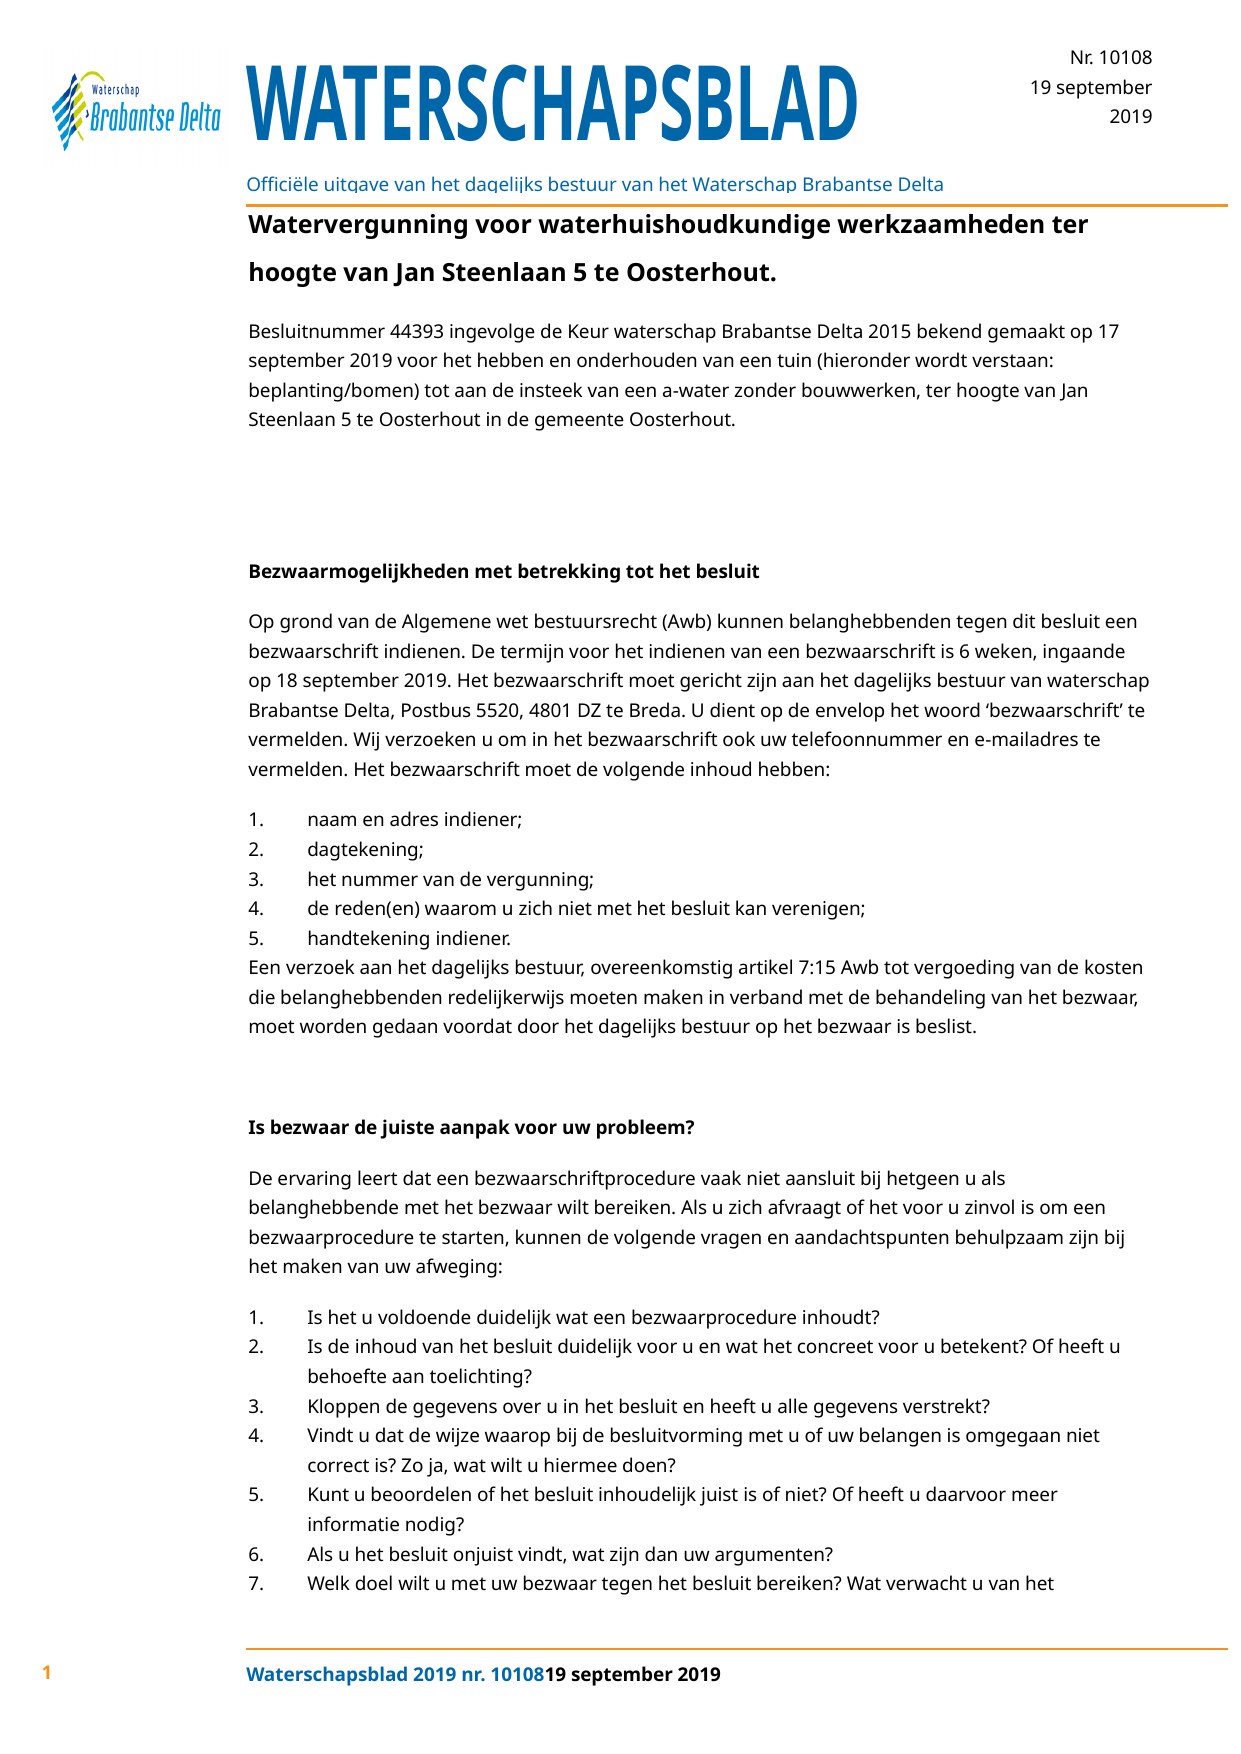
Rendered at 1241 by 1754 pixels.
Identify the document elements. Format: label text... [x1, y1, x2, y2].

list dagtekening; [248, 836, 1152, 862]
list Welk doel wilt u met uw bezwaar tegen het besluit bereiken? Wat verwacht u van het [248, 1570, 1152, 1596]
list naam en adres indiener; [248, 807, 1152, 832]
list Is de inhoud van het besluit duidelijk voor u en wat het concreet voor u betekent? Of heeft u behoefte aan toelichting? [248, 1334, 1152, 1389]
text Een verzoek aan het dagelijks bestuur, overeenkomstig artikel 7:15 Awb tot vergoeding van de kosten die belanghebbenden redelijkerwijs moeten maken in verband met de behandeling van het bezwaar, moet worden gedaan voordat door het dagelijks bestuur op het bezwaar is beslist. [248, 954, 1152, 1039]
text Watervergunning voor waterhuishoudkundige werkzaamheden ter hoogte van Jan Steenlaan 5 te Oosterhout. [248, 207, 1152, 288]
list Kunt u beoordelen of het besluit inhoudelijk juist is of niet? Of heeft u daarvoor meer informatie nodig? [248, 1482, 1152, 1537]
list Als u het besluit onjuist vindt, wat zijn dan uw argumenten? [248, 1541, 1152, 1567]
text Bezwaarmogelijkheden met betrekking tot het besluit [248, 558, 1152, 584]
list Kloppen de gegevens over u in het besluit en heeft u alle gegevens verstrekt? [248, 1393, 1152, 1419]
list Is het u voldoende duidelijk wat een bezwaarprocedure inhoudt? [248, 1304, 1152, 1330]
list Vindt u dat de wijze waarop bij de besluitvorming met u of uw belangen is omgegaan niet correct is? Zo ja, wat wilt u hiermee doen? [248, 1422, 1152, 1478]
picture [41, 47, 231, 172]
list de reden(en) waarom u zich niet met het besluit kan verenigen; [248, 895, 1152, 921]
list het nummer van de vergunning; [248, 866, 1152, 892]
text De ervaring leert dat een bezwaarschriftprocedure vaak niet aansluit bij hetgeen u als belanghebbende met het bezwaar wilt bereiken. Als u zich afvraagt of het voor u zinvol is om een bezwaarprocedure te starten, kunnen de volgende vragen en aandachtspunten behulpzaam zijn bij het maken van uw afweging: [248, 1165, 1152, 1279]
text Is bezwaar de juiste aanpak voor uw probleem? [248, 1114, 1152, 1140]
text Op grond van de Algemene wet bestuursrecht (Awb) kunnen belanghebbenden tegen dit besluit een bezwaarschrift indienen. De termijn voor het indienen van een bezwaarschrift is 6 weken, ingaande op 18 september 2019. Het bezwaarschrift moet gericht zijn aan het dagelijks bestuur van waterschap Brabantse Delta, Postbus 5520, 4801 DZ te Breda. U dient op de envelop het woord ‘bezwaarschrift’ te vermelden. Wij verzoeken u om in het bezwaarschrift ook uw telefoonnummer en e‑mailadres te vermelden. Het bezwaarschrift moet de volgende inhoud hebben: [248, 608, 1152, 782]
text Besluitnummer 44393 ingevolge de Keur waterschap Brabantse Delta 2015 bekend gemaakt op 17 september 2019 voor het hebben en onderhouden van een tuin (hieronder wordt verstaan: beplanting/bomen) tot aan de insteek van een a-water zonder bouwwerken, ter hoogte van Jan Steenlaan 5 te Oosterhout in de gemeente Oosterhout. [248, 318, 1152, 432]
list handtekening indiener. [248, 925, 1152, 951]
